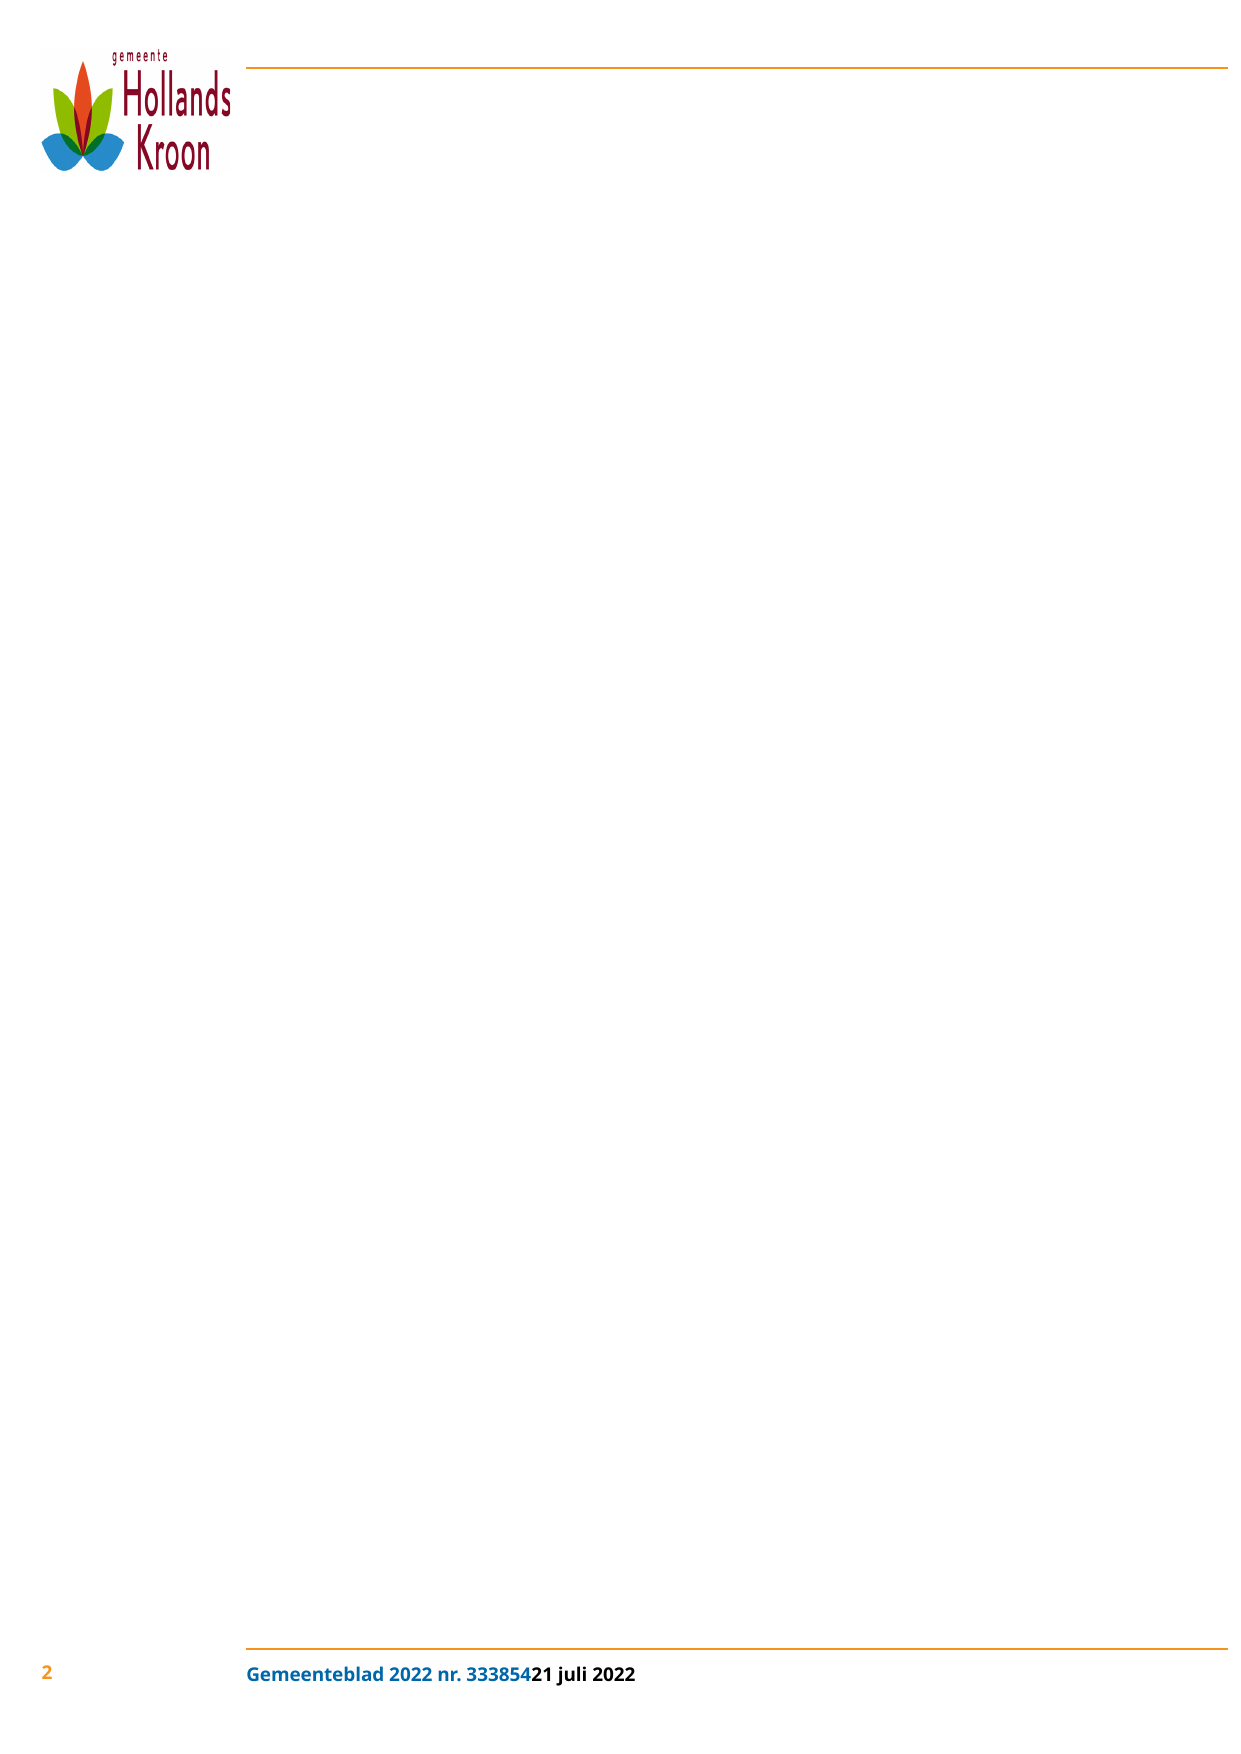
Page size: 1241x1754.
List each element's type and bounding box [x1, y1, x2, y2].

picture [41, 47, 231, 172]
